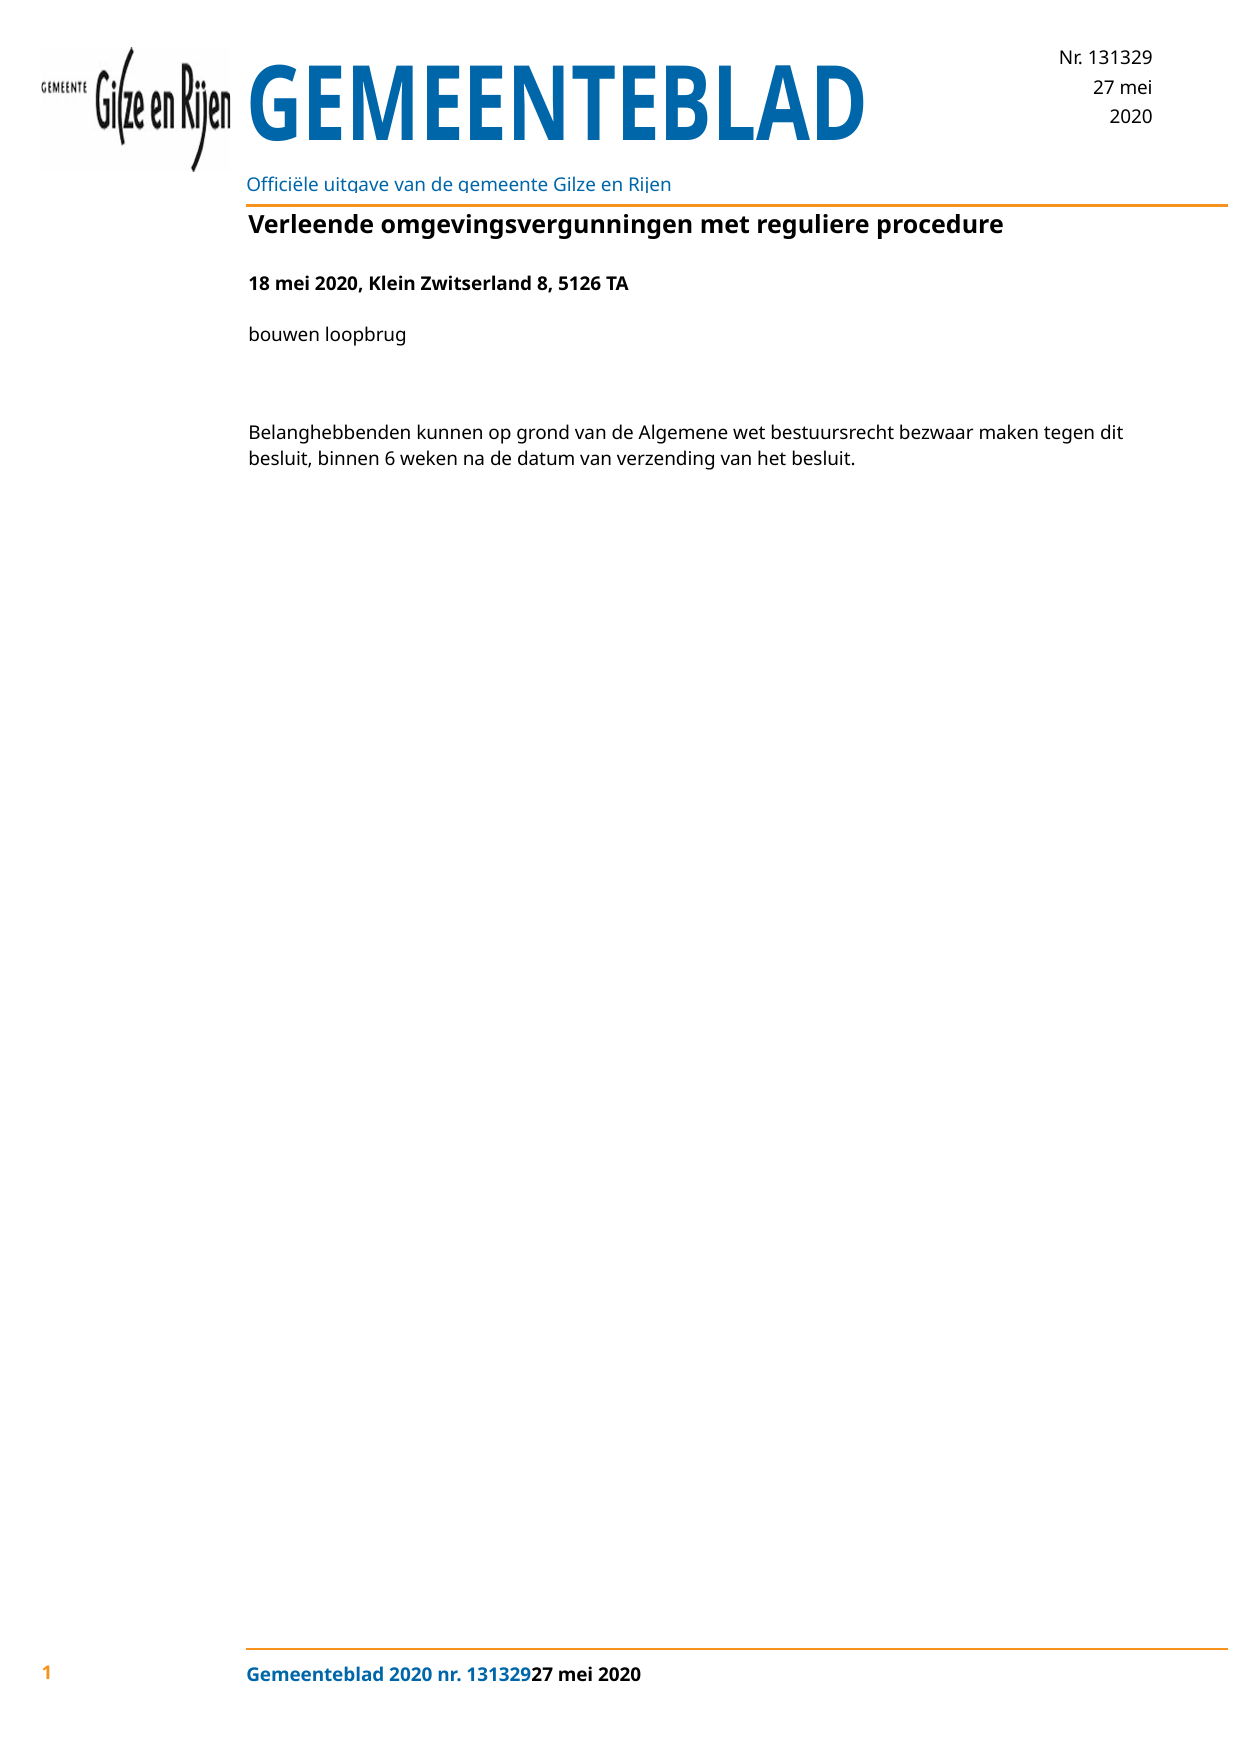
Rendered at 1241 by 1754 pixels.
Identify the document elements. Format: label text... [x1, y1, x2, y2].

text Belanghebbenden kunnen op grond van de Algemene wet bestuursrecht bezwaar maken tegen dit besluit, binnen 6 weken na de datum van verzending van het besluit. [248, 419, 1152, 470]
text 18 mei 2020, Klein Zwitserland 8, 5126 TA [248, 270, 1152, 296]
picture [41, 47, 231, 172]
text bouwen loopbrug [248, 321, 1152, 346]
text Verleende omgevingsvergunningen met reguliere procedure [248, 207, 1152, 241]
